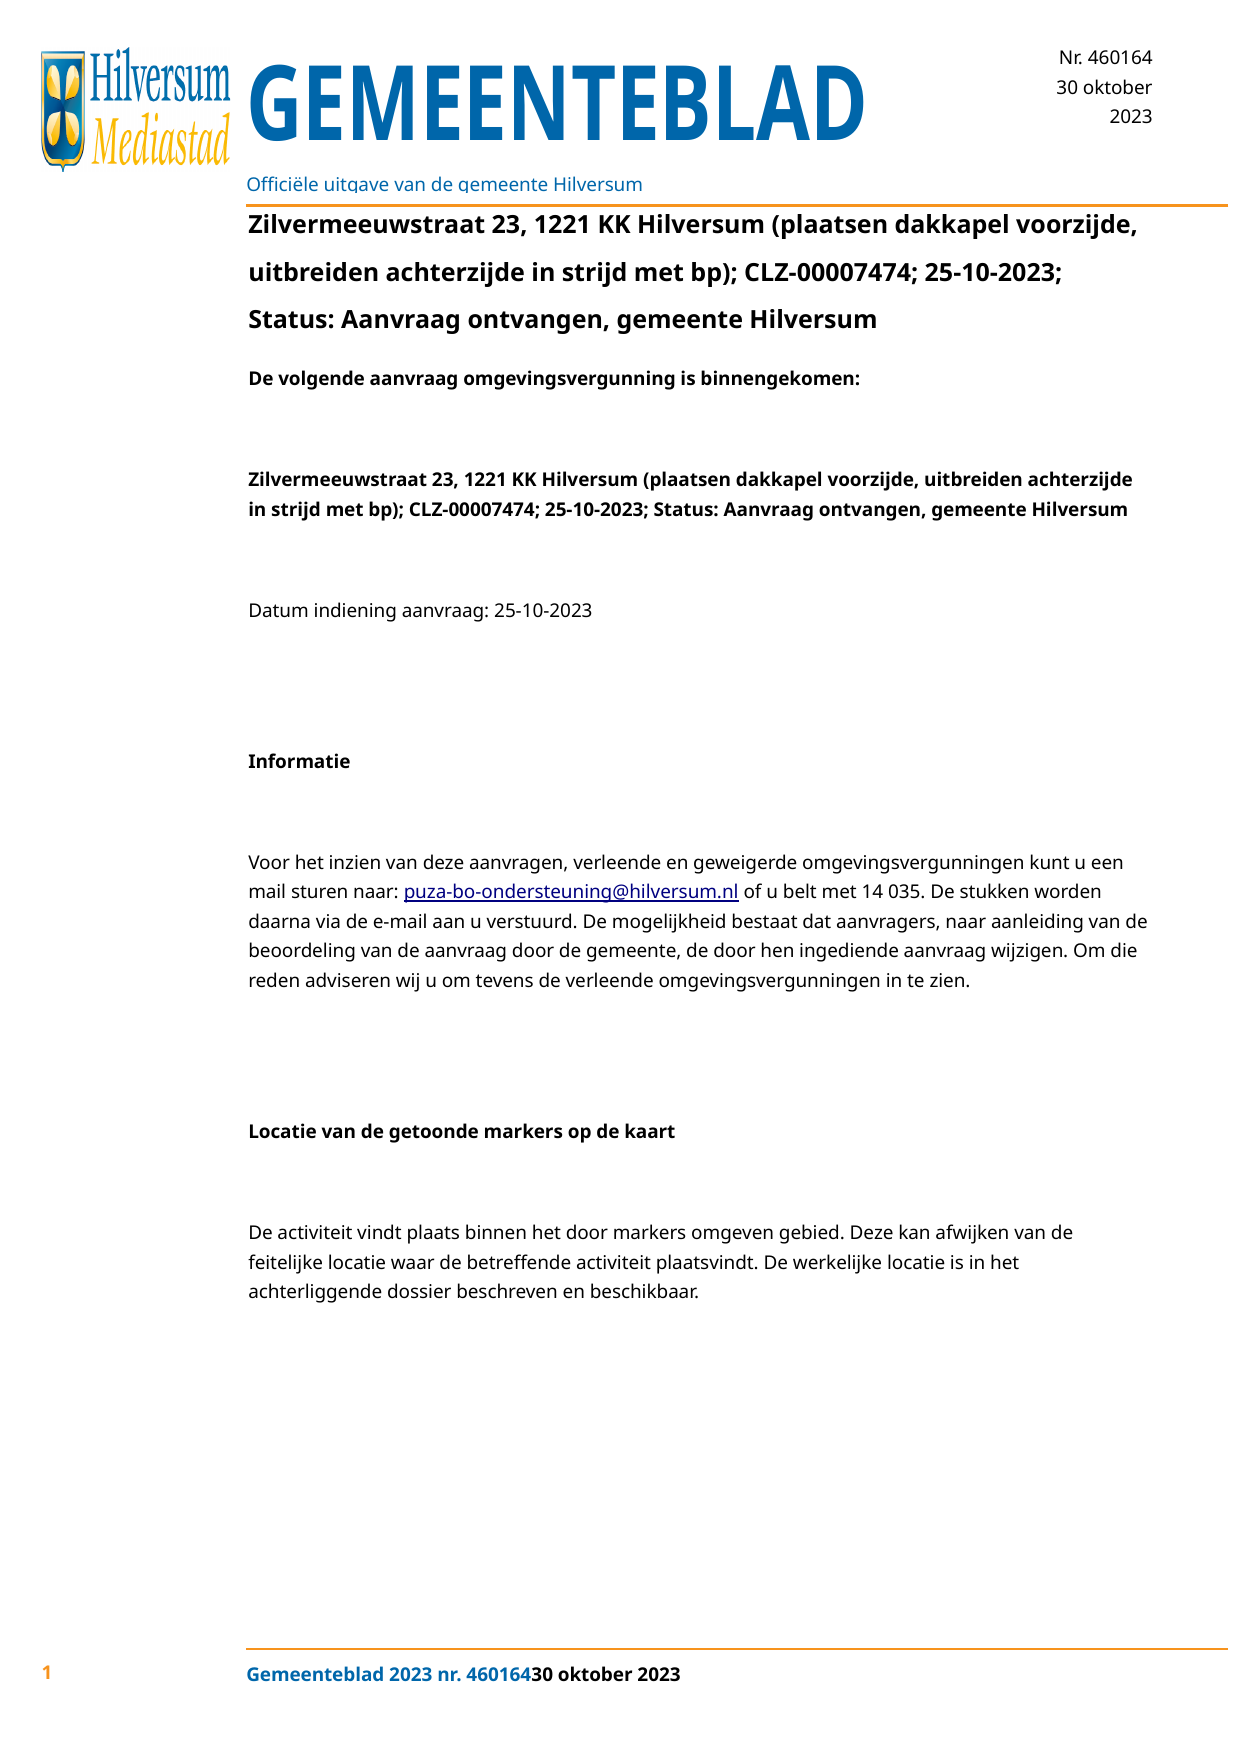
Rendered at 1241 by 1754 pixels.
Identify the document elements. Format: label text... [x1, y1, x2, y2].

text Voor het inzien van deze aanvragen, verleende en geweigerde omgevingsvergunningen kunt u een mail sturen naar: puza-bo-ondersteuning@hilversum.nl of u belt met 14 035. De stukken worden daarna via de e-mail aan u verstuurd. De mogelijkheid bestaat dat aanvragers, naar aanleiding van de beoordeling van de aanvraag door de gemeente, de door hen ingediende aanvraag wijzigen. Om die reden adviseren wij u om tevens de verleende omgevingsvergunningen in te zien. [248, 849, 1152, 993]
text Zilvermeeuwstraat 23, 1221 KK Hilversum (plaatsen dakkapel voorzijde, uitbreiden achterzijde in strijd met bp); CLZ-00007474; 25-10-2023; Status: Aanvraag ontvangen, gemeente Hilversum [248, 466, 1152, 522]
text Datum indiening aanvraag: 25-10-2023 [248, 597, 1152, 622]
text De activiteit vindt plaats binnen het door markers omgeven gebied. Deze kan afwijken van de feitelijke locatie waar de betreffende activiteit plaatsvindt. De werkelijke locatie is in het achterliggende dossier beschreven en beschikbaar. [248, 1219, 1152, 1304]
text Locatie van de getoonde markers op de kaart [248, 1118, 1152, 1144]
text Informatie [248, 748, 1152, 774]
text De volgende aanvraag omgevingsvergunning is binnengekomen: [248, 366, 1152, 391]
picture [41, 47, 231, 172]
text Zilvermeeuwstraat 23, 1221 KK Hilversum (plaatsen dakkapel voorzijde, uitbreiden achterzijde in strijd met bp); CLZ-00007474; 25-10-2023; Status: Aanvraag ontvangen, gemeente Hilversum [248, 207, 1152, 336]
